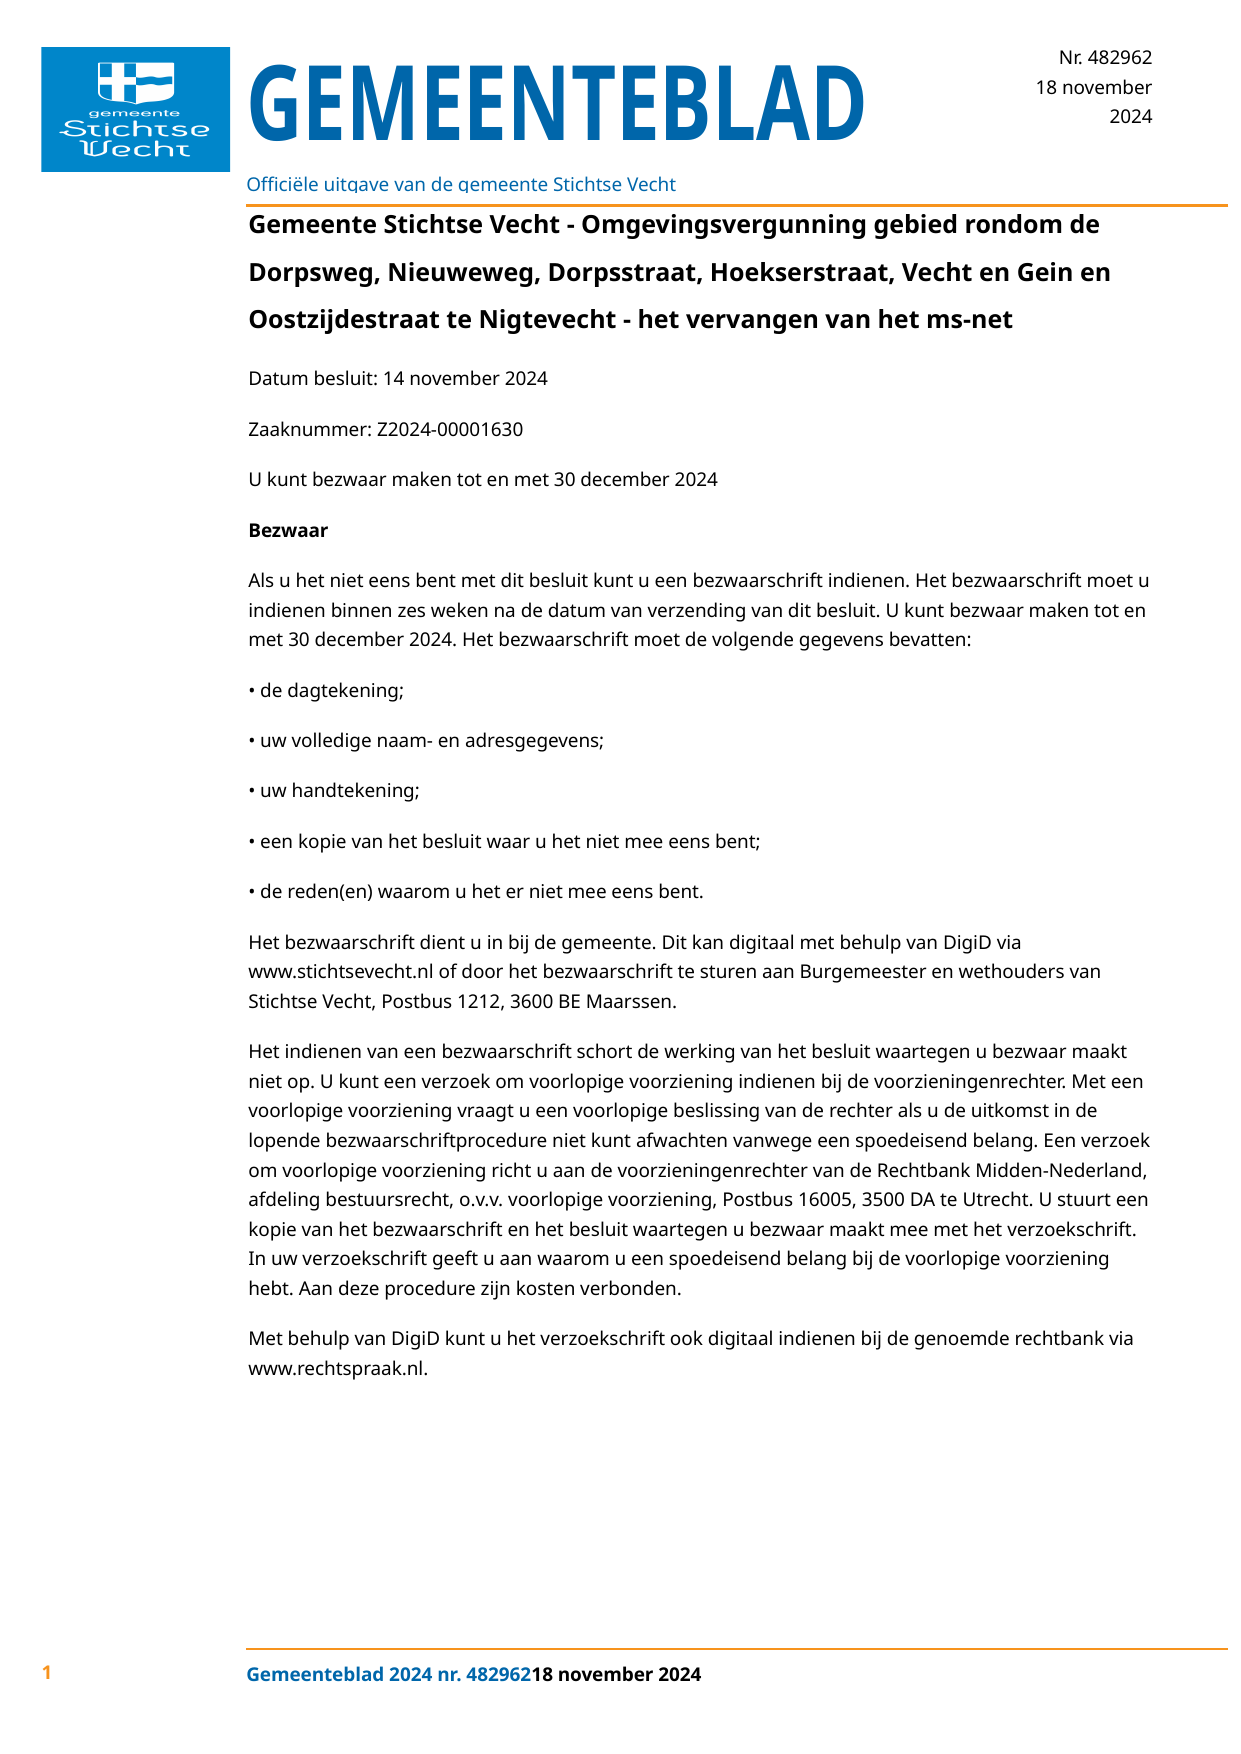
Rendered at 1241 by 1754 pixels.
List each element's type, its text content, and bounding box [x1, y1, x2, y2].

text • uw volledige naam- en adresgegevens; [248, 727, 1152, 753]
picture [99, 63, 135, 101]
text Gemeente Stichtse Vecht - Omgevingsvergunning gebied rondom de Dorpsweg, Nieuweweg, Dorpsstraat, Hoekserstraat, Vecht en Gein en Oostzijdestraat te Nigtevecht - het vervangen van het ms-net [248, 207, 1152, 336]
text Het indienen van een bezwaarschrift schort de werking van het besluit waartegen u bezwaar maakt niet op. U kunt een verzoek om voorlopige voorziening indienen bij de voorzieningenrechter. Met een voorlopige voorziening vraagt u een voorlopige beslissing van de rechter als u de uitkomst in de lopende bezwaarschriftprocedure niet kunt afwachten vanwege een spoedeisend belang. Een verzoek om voorlopige voorziening richt u aan de voorzieningenrechter van de Rechtbank Midden-Nederland, afdeling bestuursrecht, o.v.v. voorlopige voorziening, Postbus 16005, 3500 DA te Utrecht. U stuurt een kopie van het bezwaarschrift en het besluit waartegen u bezwaar maakt mee met het verzoekschrift. In uw verzoekschrift geeft u aan waarom u een spoedeisend belang bij de voorlopige voorziening hebt. Aan deze procedure zijn kosten verbonden. [248, 1038, 1152, 1301]
text Datum besluit: 14 november 2024 [248, 366, 1152, 391]
text Het bezwaarschrift dient u in bij de gemeente. Dit kan digitaal met behulp van DigiD via www.stichtsevecht.nl of door het bezwaarschrift te sturen aan Burgemeester en wethouders van Stichtse Vecht, Postbus 1212, 3600 BE Maarssen. [248, 929, 1152, 1014]
text • een kopie van het besluit waar u het niet mee eens bent; [248, 828, 1152, 854]
text • de reden(en) waarom u het er niet mee eens bent. [248, 878, 1152, 904]
picture [137, 63, 174, 103]
text Zaaknummer: Z2024-00001630 [248, 416, 1152, 442]
text Bezwaar [248, 517, 1152, 542]
text Als u het niet eens bent met dit besluit kunt u een bezwaarschrift indienen. Het bezwaarschrift moet u indienen binnen zes weken na de datum van verzending van dit besluit. U kunt bezwaar maken tot en met 30 december 2024. Het bezwaarschrift moet de volgende gegevens bevatten: [248, 567, 1152, 652]
text • de dagtekening; [248, 677, 1152, 702]
text Met behulp van DigiD kunt u het verzoekschrift ook digitaal indienen bij de genoemde rechtbank via www.rechtspraak.nl. [248, 1326, 1152, 1381]
text U kunt bezwaar maken tot en met 30 december 2024 [248, 466, 1152, 492]
text • uw handtekening; [248, 778, 1152, 803]
